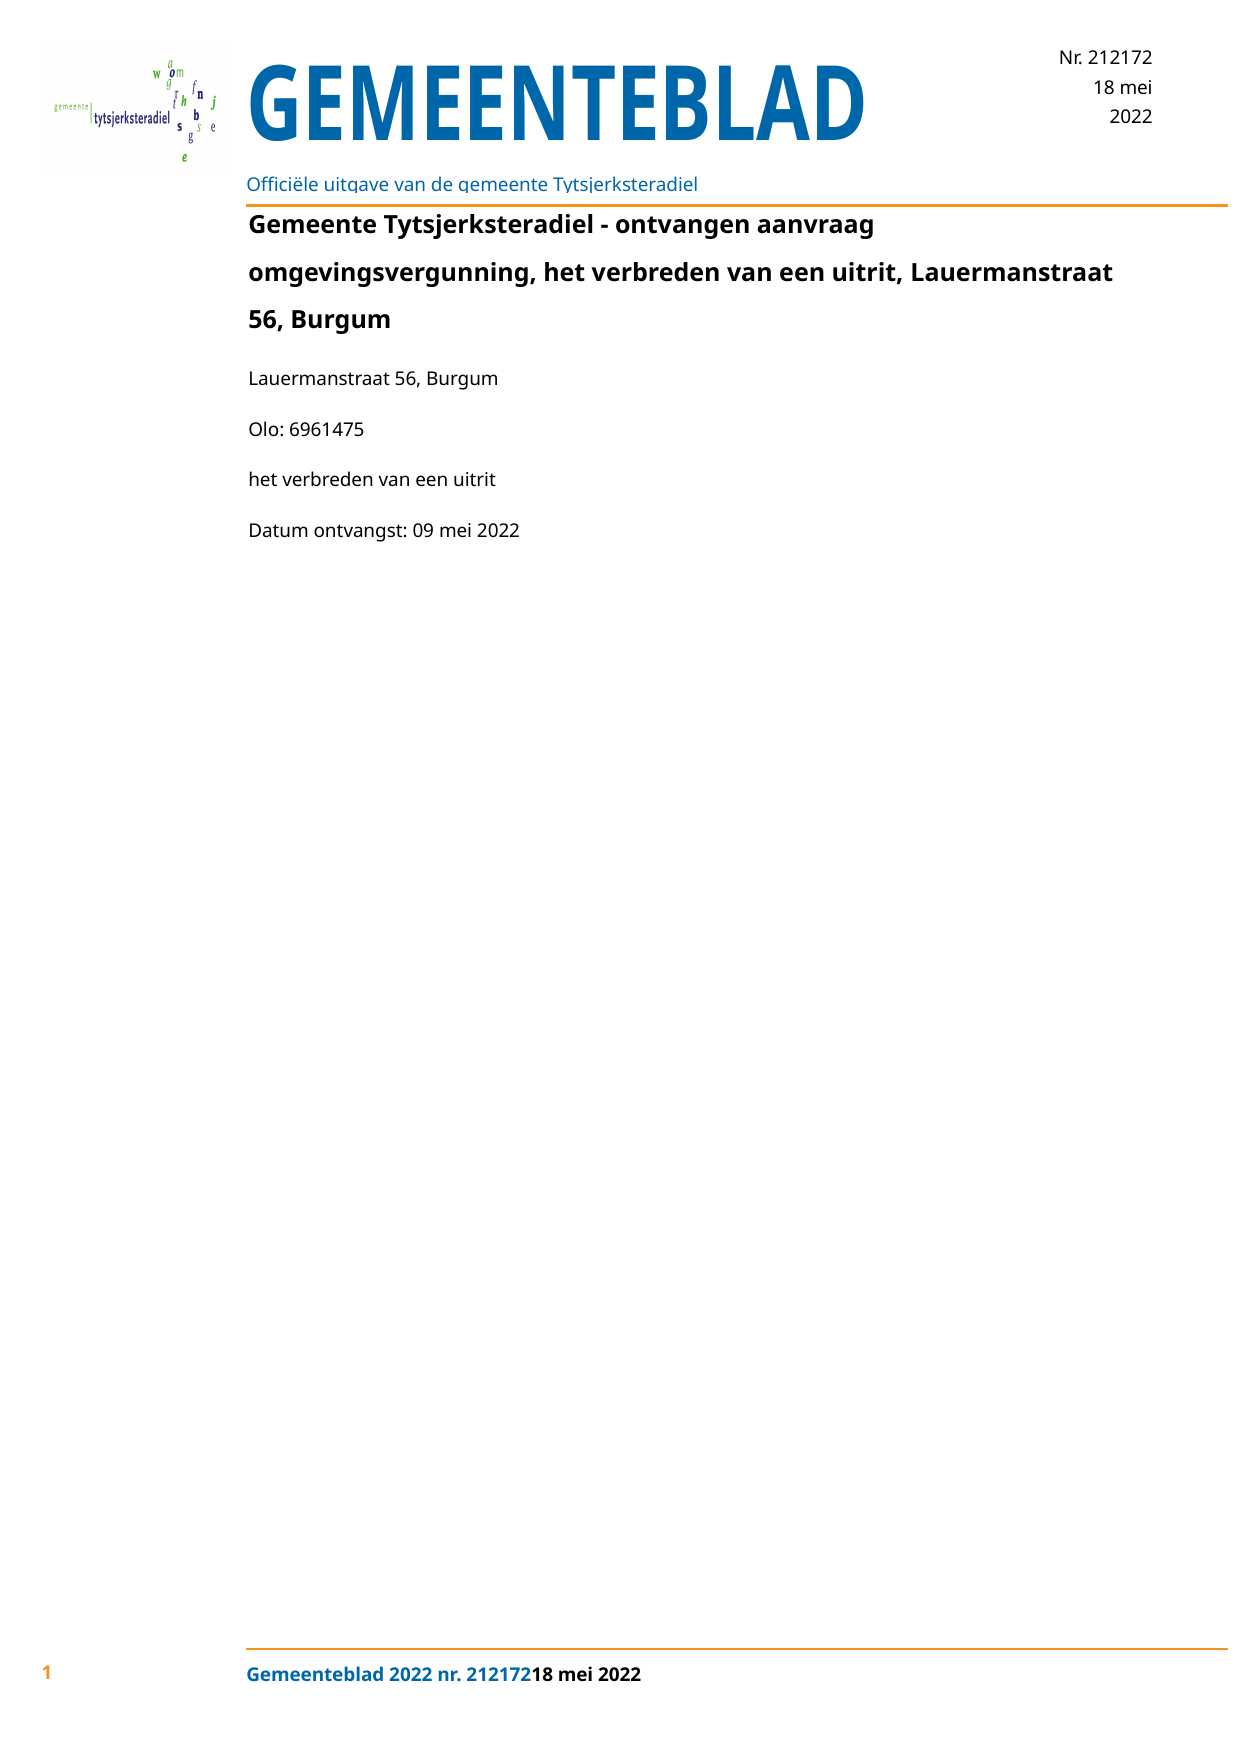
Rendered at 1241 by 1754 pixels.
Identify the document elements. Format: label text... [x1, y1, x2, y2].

picture [41, 47, 231, 172]
text Gemeente Tytsjerksteradiel - ontvangen aanvraag omgevingsvergunning, het verbreden van een uitrit, Lauermanstraat 56, Burgum [248, 207, 1152, 336]
text Lauermanstraat 56, Burgum [248, 366, 1152, 391]
text het verbreden van een uitrit [248, 466, 1152, 492]
text Datum ontvangst: 09 mei 2022 [248, 517, 1152, 542]
text Olo: 6961475 [248, 416, 1152, 442]
